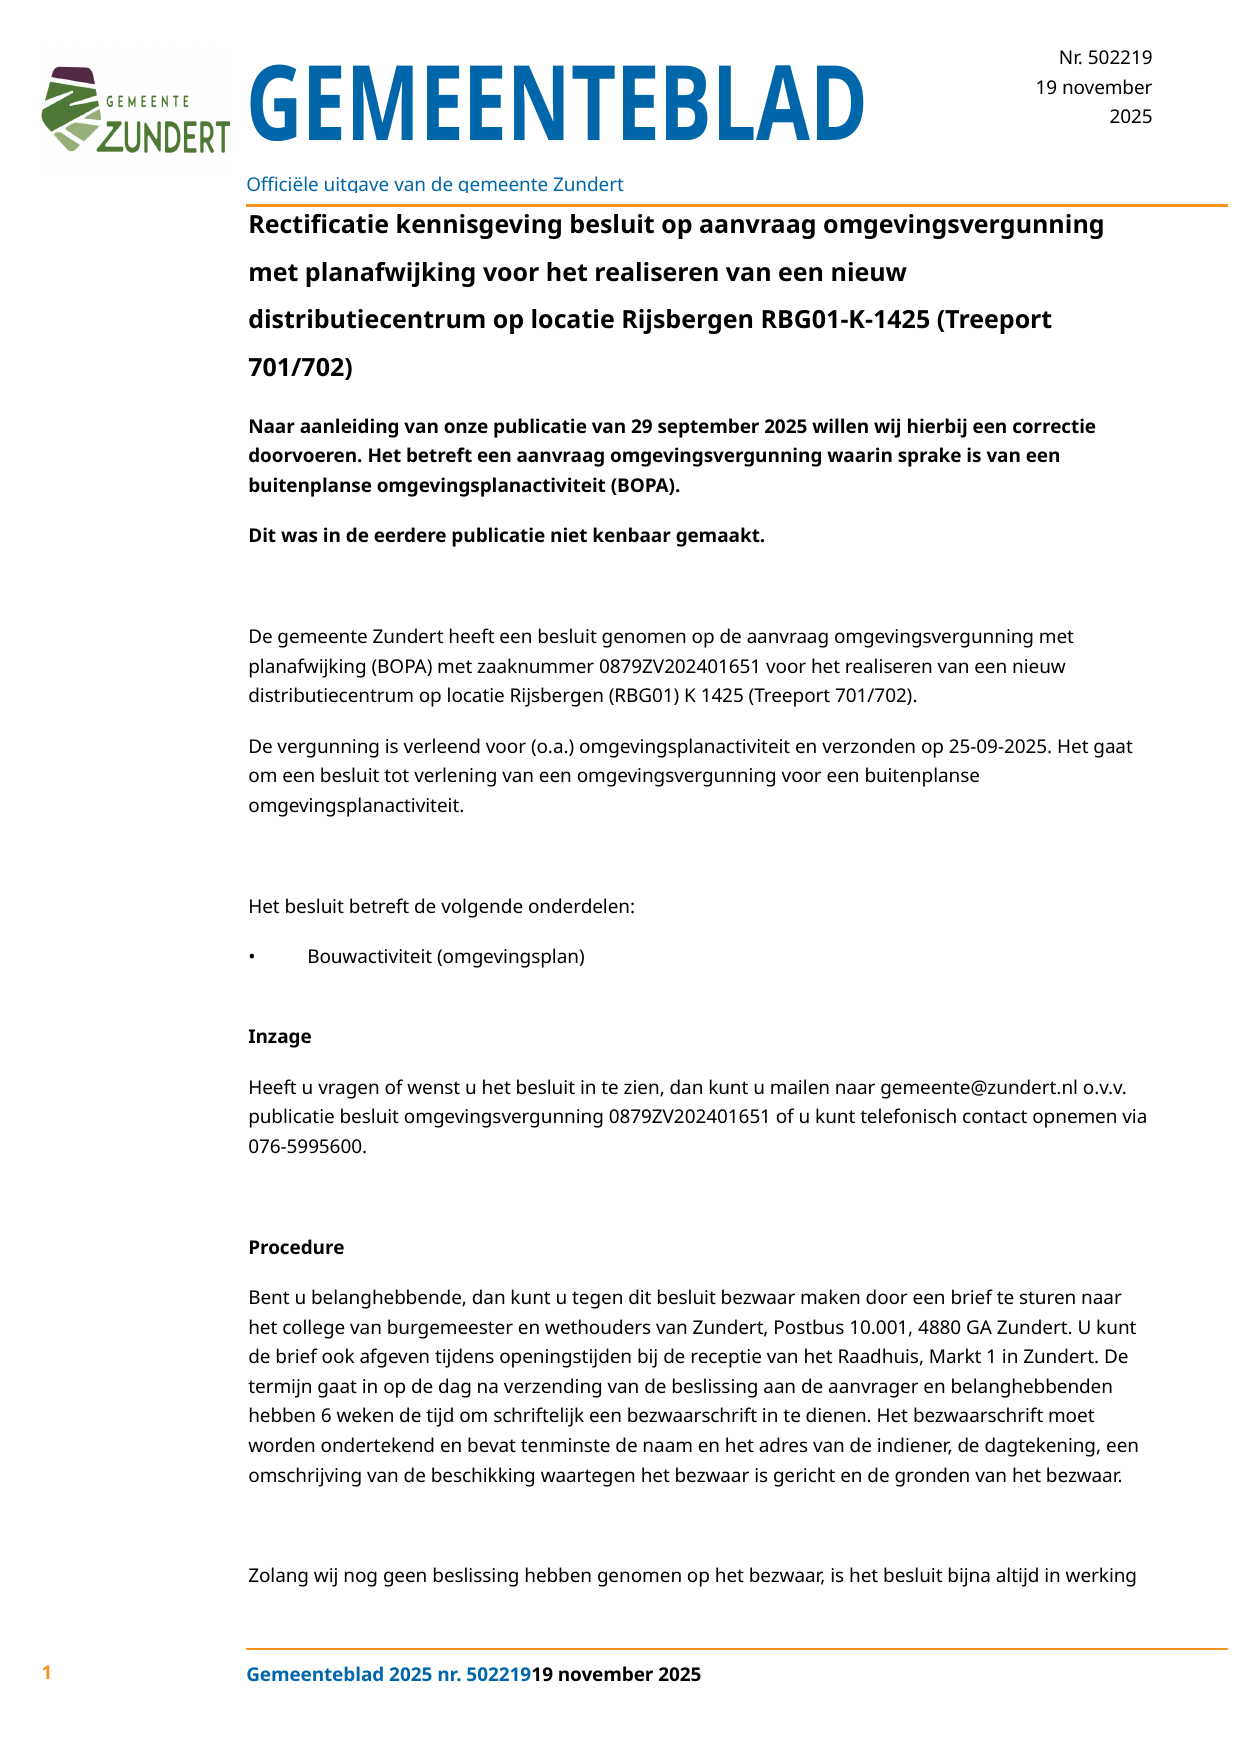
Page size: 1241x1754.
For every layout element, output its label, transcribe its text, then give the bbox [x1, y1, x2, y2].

text De vergunning is verleend voor (o.a.) omgevingsplanactiviteit en verzonden op 25-09-2025. Het gaat om een besluit tot verlening van een omgevingsvergunning voor een buitenplanse omgevingsplanactiviteit. [248, 733, 1152, 818]
text Het besluit betreft de volgende onderdelen: [248, 893, 1152, 919]
text Zolang wij nog geen beslissing hebben genomen op het bezwaar, is het besluit bijna altijd in werking [248, 1563, 1152, 1588]
text De gemeente Zundert heeft een besluit genomen op de aanvraag omgevingsvergunning met planafwijking (BOPA) met zaaknummer 0879ZV202401651 voor het realiseren van een nieuw distributiecentrum op locatie Rijsbergen (RBG01) K 1425 (Treeport 701/702). [248, 623, 1152, 708]
text Procedure [248, 1234, 1152, 1260]
text Rectificatie kennisgeving besluit op aanvraag omgevingsvergunning met planafwijking voor het realiseren van een nieuw distributiecentrum op locatie Rijsbergen RBG01-K-1425 (Treeport 701/702) [248, 207, 1152, 384]
text Naar aanleiding van onze publicatie van 29 september 2025 willen wij hierbij een correctie doorvoeren. Het betreft een aanvraag omgevingsvergunning waarin sprake is van een buitenplanse omgevingsplanactiviteit (BOPA). [248, 413, 1152, 498]
text Bent u belanghebbende, dan kunt u tegen dit besluit bezwaar maken door een brief te sturen naar het college van burgemeester en wethouders van Zundert, Postbus 10.001, 4880 GA Zundert. U kunt de brief ook afgeven tijdens openingstijden bij de receptie van het Raadhuis, Markt 1 in Zundert. De termijn gaat in op de dag na verzending van de beslissing aan de aanvrager en belanghebbenden hebben 6 weken de tijd om schriftelijk een bezwaarschrift in te dienen. Het bezwaarschrift moet worden ondertekend en bevat tenminste de naam en het adres van de indiener, de dagtekening, een omschrijving van de beschikking waartegen het bezwaar is gericht en de gronden van het bezwaar. [248, 1284, 1152, 1488]
picture [41, 47, 231, 172]
list Bouwactiviteit (omgevingsplan) [248, 943, 1152, 969]
text Heeft u vragen of wenst u het besluit in te zien, dan kunt u mailen naar gemeente@zundert.nl o.v.v. publicatie besluit omgevingsvergunning 0879ZV202401651 of u kunt telefonisch contact opnemen via 076-5995600. [248, 1074, 1152, 1159]
text Dit was in de eerdere publicatie niet kenbaar gemaakt. [248, 523, 1152, 548]
text Inzage [248, 1023, 1152, 1049]
